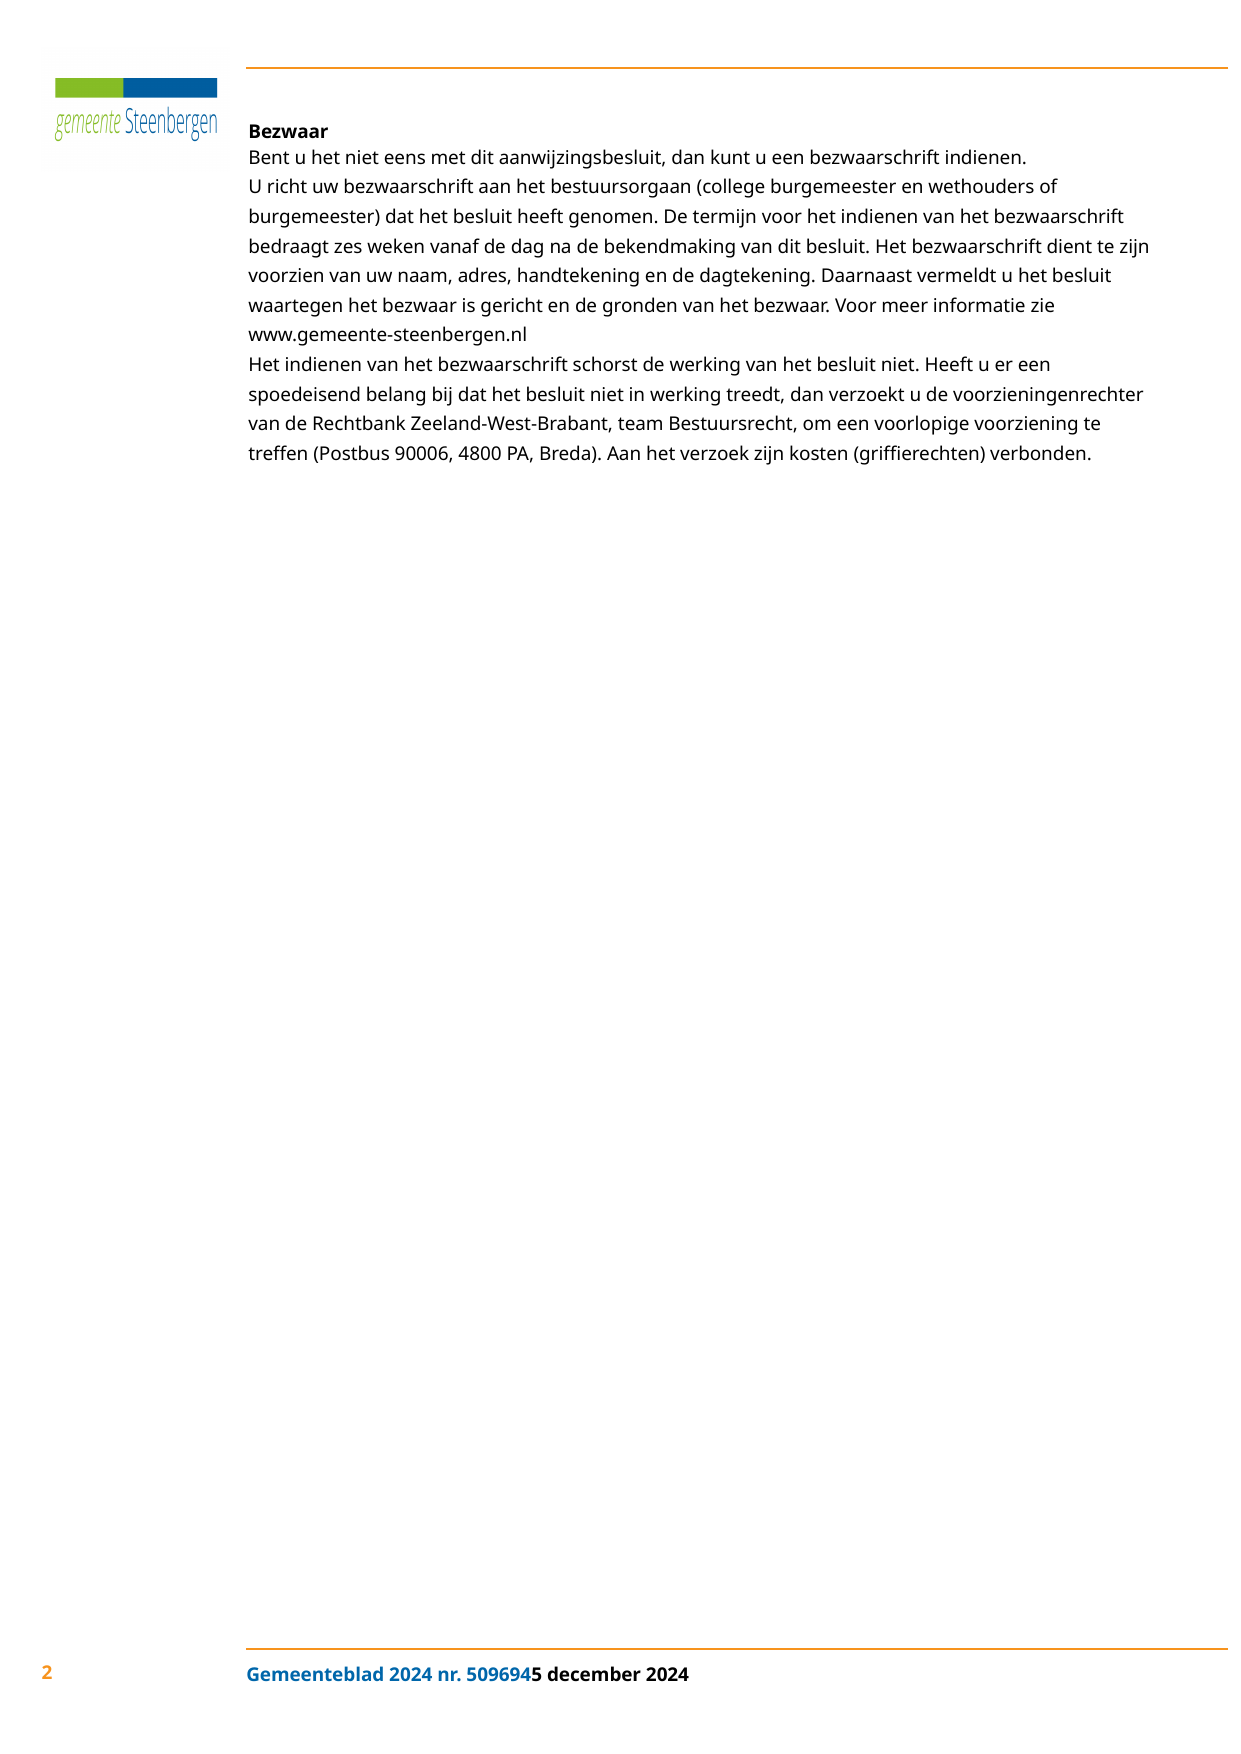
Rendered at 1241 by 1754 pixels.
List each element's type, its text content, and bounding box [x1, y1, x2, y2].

text Het indienen van het bezwaarschrift schorst de werking van het besluit niet. Heeft u er een spoedeisend belang bij dat het besluit niet in werking treedt, dan verzoekt u de voorzieningenrechter van de Rechtbank Zeeland-West-Brabant, team Bestuursrecht, om een voorlopige voorziening te treffen (Postbus 90006, 4800 PA, Breda). Aan het verzoek zijn kosten (griffierechten) verbonden. [248, 351, 1152, 466]
picture [41, 47, 231, 172]
text Bent u het niet eens met dit aanwijzingsbesluit, dan kunt u een bezwaarschrift indienen. [248, 144, 1152, 170]
text Bezwaar [248, 116, 1152, 144]
text U richt uw bezwaarschrift aan het bestuursorgaan (college burgemeester en wethouders of burgemeester) dat het besluit heeft genomen. De termijn voor het indienen van het bezwaarschrift bedraagt zes weken vanaf de dag na de bekendmaking van dit besluit. Het bezwaarschrift dient te zijn voorzien van uw naam, adres, handtekening en de dagtekening. Daarnaast vermeldt u het besluit waartegen het bezwaar is gericht en de gronden van het bezwaar. Voor meer informatie zie www.gemeente-steenbergen.nl [248, 174, 1152, 347]
